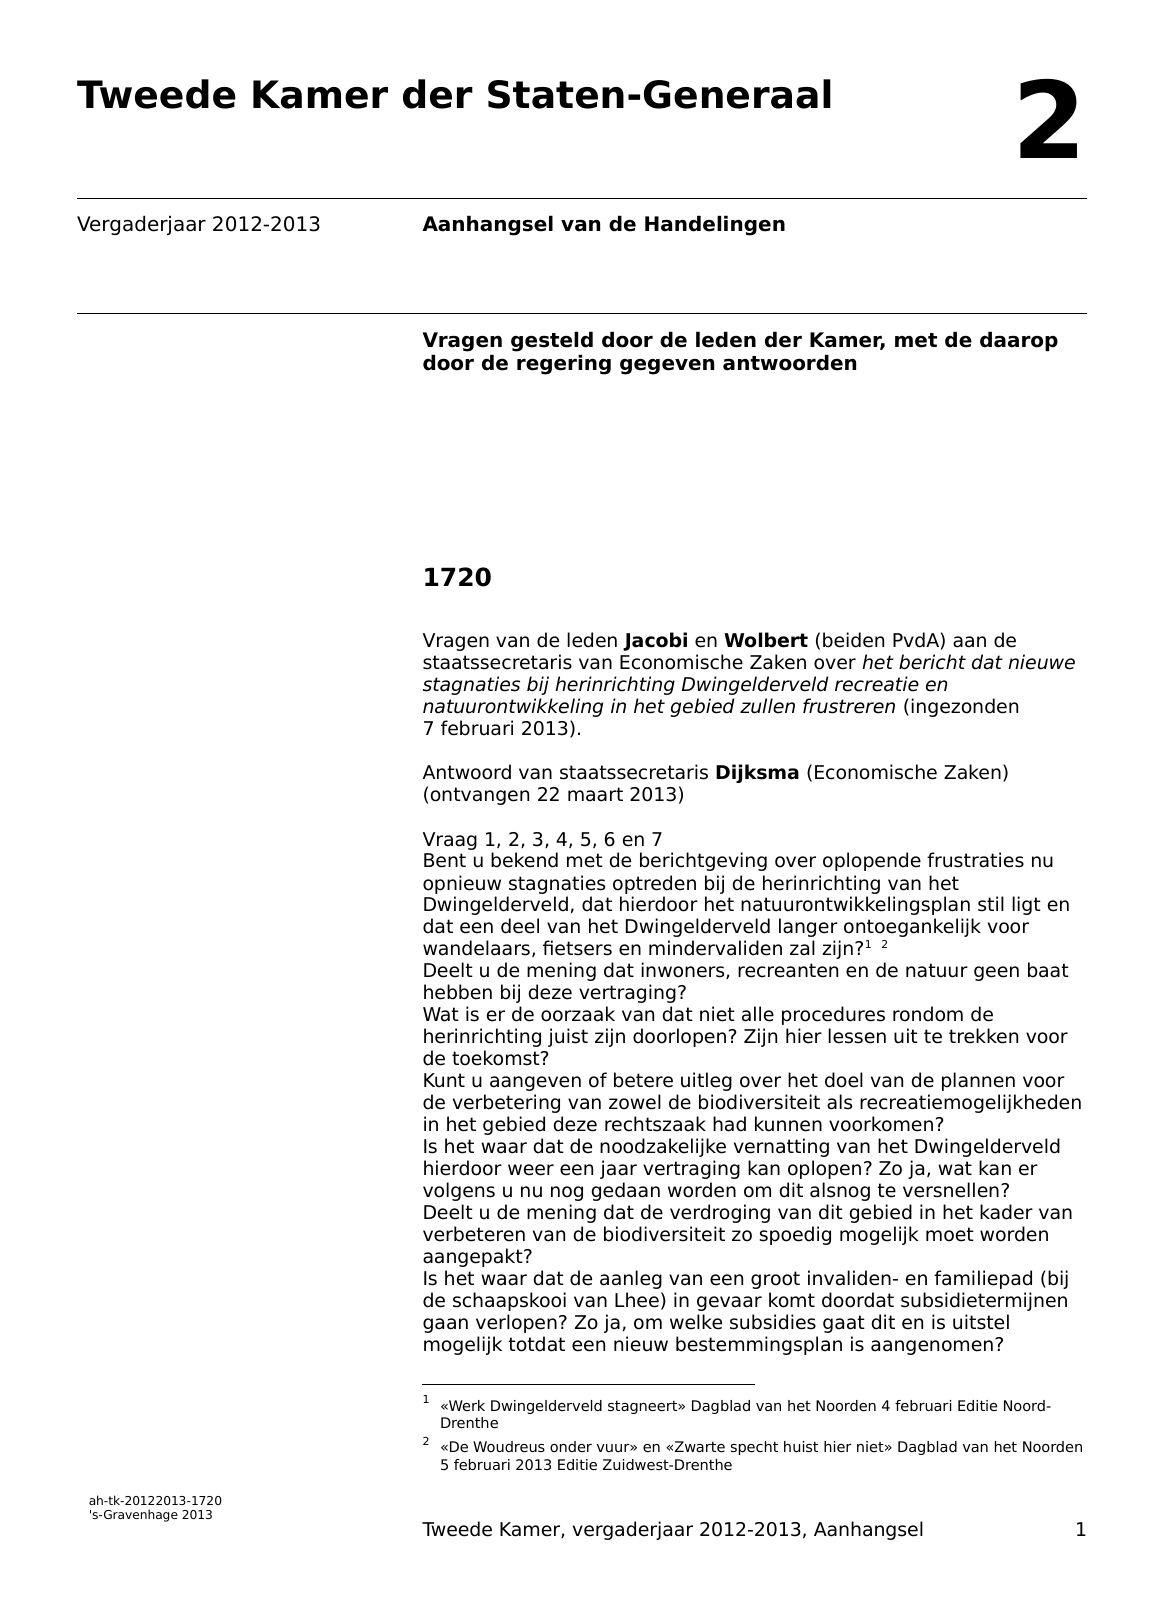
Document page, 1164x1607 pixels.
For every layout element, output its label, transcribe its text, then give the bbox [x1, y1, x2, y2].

text Antwoord van staatssecretaris Dijksma (Economische Zaken) (ontvangen 22 maart 2013) [422, 762, 1087, 806]
text «Werk Dwingelderveld stagneert» Dagblad van het Noorden 4 februari Editie Noord-Drenthe [422, 1393, 1087, 1432]
text Vragen van de leden Jacobi en Wolbert (beiden PvdA) aan de staatssecretaris van Economische Zaken over het bericht dat nieuwe stagnaties bij herinrichting Dwingelderveld recreatie en natuurontwikkeling in het gebied zullen frustreren (ingezonden 7 februari 2013). [422, 630, 1087, 740]
text Wat is er de oorzaak van dat niet alle procedures rondom de herinrichting juist zijn doorlopen? Zijn hier lessen uit te trekken voor de toekomst? [422, 1004, 1087, 1070]
text 1720 [422, 563, 1087, 592]
text Deelt u de mening dat inwoners, recreanten en de natuur geen baat hebben bij deze vertraging? [422, 960, 1087, 1004]
text ah-tk-20122013-1720 [88, 1494, 323, 1508]
text Bent u bekend met de berichtgeving over oplopende frustraties nu opnieuw stagnaties optreden bij de herinrichting van het Dwingelderveld, dat hierdoor het natuurontwikkelingsplan stil ligt en dat een deel van het Dwingelderveld langer ontoegankelijk voor wandelaars, fietsers en mindervaliden zal zijn? [422, 850, 1087, 960]
table_cell Aanhangsel van de Handelingen [422, 199, 1087, 313]
table_cell [77, 314, 422, 375]
text «De Woudreus onder vuur» en «Zwarte specht huist hier niet» Dagblad van het Noorden 5 februari 2013 Editie Zuidwest-Drenthe [422, 1435, 1087, 1474]
table_header 2 [886, 59, 1087, 198]
table_cell Vergaderjaar 2012-2013 [77, 199, 422, 313]
text Vraag 1, 2, 3, 4, 5, 6 en 7 [422, 828, 1087, 850]
text Is het waar dat de aanleg van een groot invaliden- en familiepad (bij de schaapskooi van Lhee) in gevaar komt doordat subsidietermijnen gaan verlopen? Zo ja, om welke subsidies gaat dit en is uitstel mogelijk totdat een nieuw bestemmingsplan is aangenomen? [422, 1268, 1087, 1356]
text Kunt u aangeven of betere uitleg over het doel van de plannen voor de verbetering van zowel de biodiversiteit als recreatiemogelijkheden in het gebied deze rechtszaak had kunnen voorkomen? [422, 1070, 1087, 1136]
text Deelt u de mening dat de verdroging van dit gebied in het kader van verbeteren van de biodiversiteit zo spoedig mogelijk moet worden aangepakt? [422, 1202, 1087, 1268]
table_header Tweede Kamer der Staten-Generaal [77, 59, 886, 198]
text Is het waar dat de noodzakelijke vernatting van het Dwingelderveld hierdoor weer een jaar vertraging kan oplopen? Zo ja, wat kan er volgens u nu nog gedaan worden om dit alsnog te versnellen? [422, 1136, 1087, 1202]
table_cell Vragen gesteld door de leden der Kamer, met de daarop door de regering gegeven antwoorden [422, 314, 1087, 375]
text 's-Gravenhage 2013 [88, 1508, 323, 1522]
